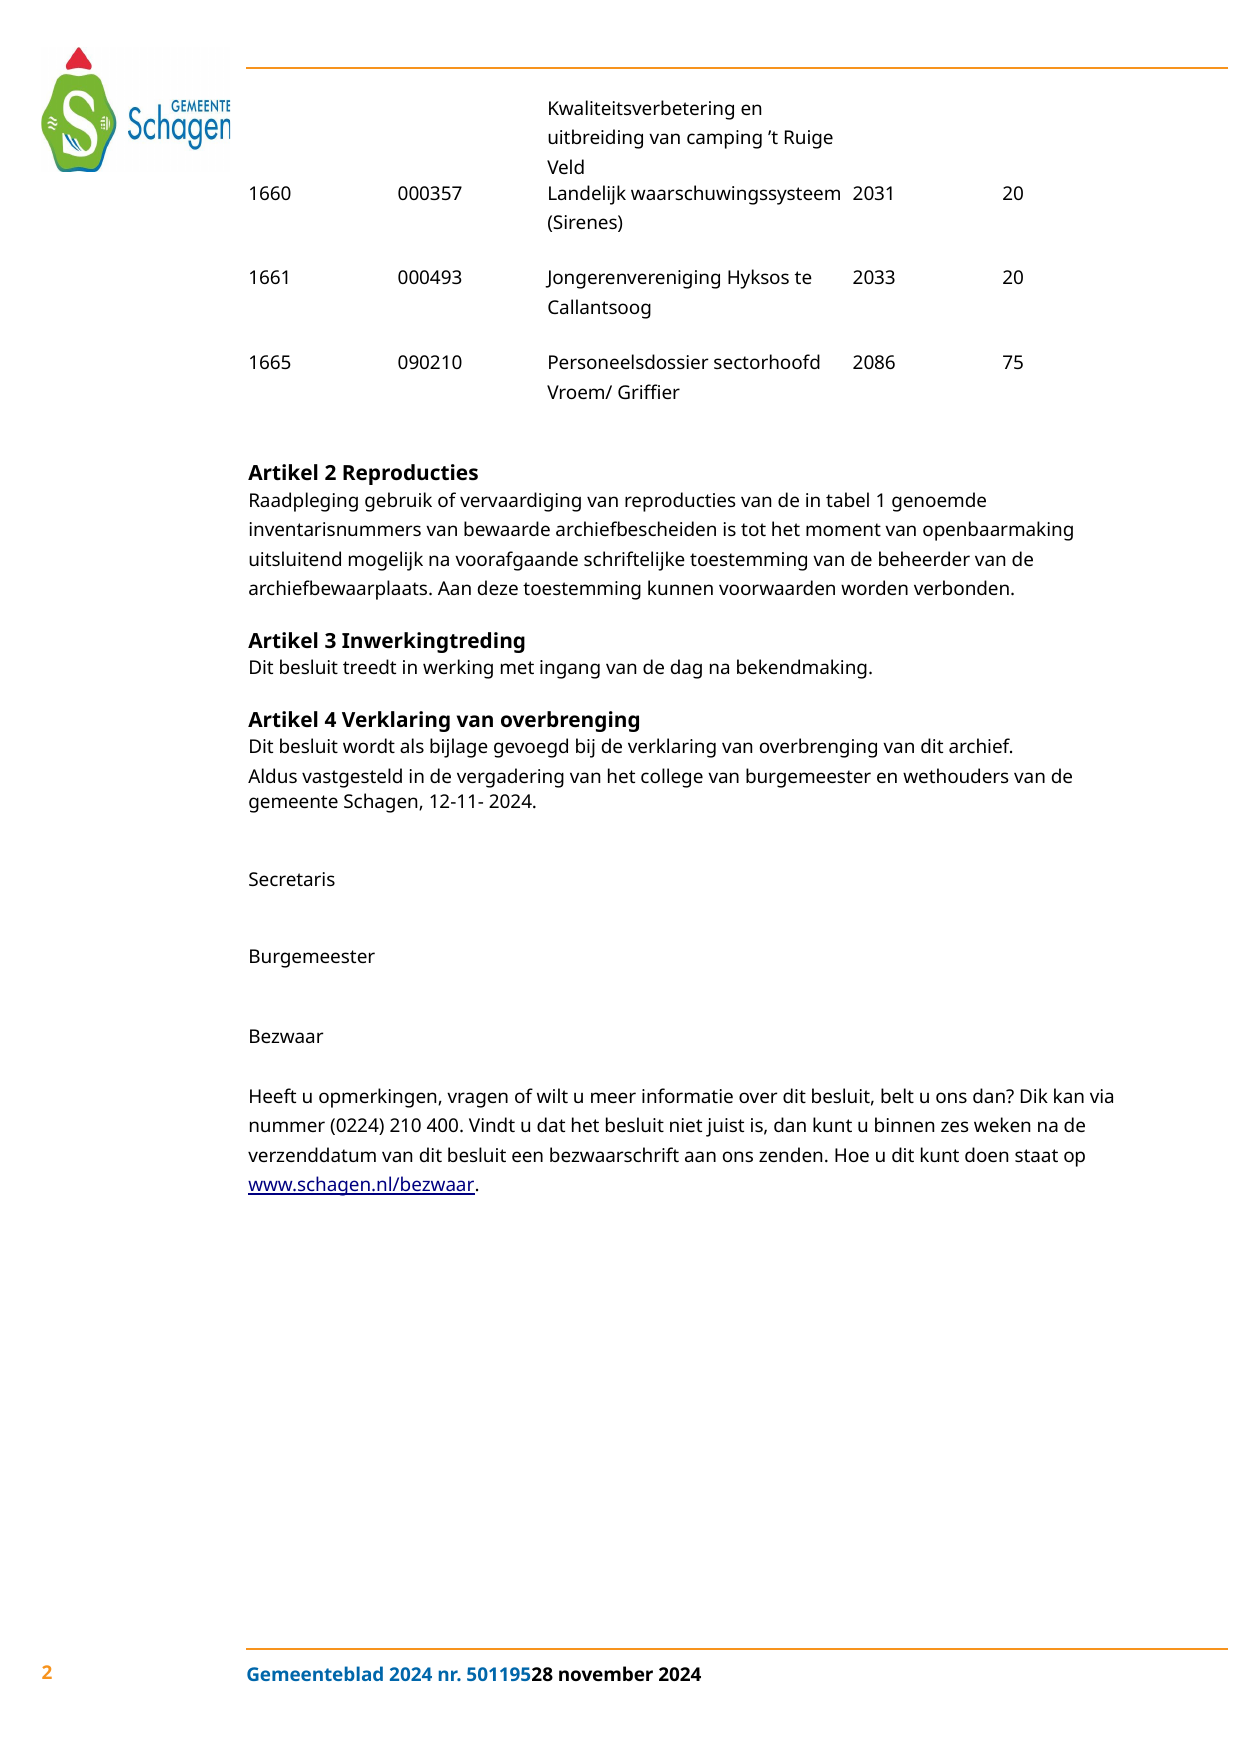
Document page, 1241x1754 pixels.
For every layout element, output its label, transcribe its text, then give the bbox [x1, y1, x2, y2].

picture [41, 47, 231, 172]
text Burgemeester [248, 943, 1152, 969]
table_cell [248, 95, 397, 180]
text Dit besluit treedt in werking met ingang van de dag na bekendmaking. [248, 654, 1152, 680]
table_cell 75 [1002, 350, 1152, 434]
text Heeft u opmerkingen, vragen of wilt u meer informatie over dit besluit, belt u ons dan? Dik kan via nummer (0224) 210 400. Vindt u dat het besluit niet juist is, dan kunt u binnen zes weken na de verzenddatum van dit besluit een bezwaarschrift aan ons zenden. Hoe u dit kunt doen staat op www.schagen.nl/bezwaar. [248, 1083, 1152, 1197]
table_cell 090210 [398, 350, 547, 434]
table_cell 1661 [248, 265, 397, 349]
table_cell Personeelsdossier sectorhoofd Vroem/ Griffier [547, 350, 852, 434]
table_cell Kwaliteitsverbetering en uitbreiding van camping ’t Ruige Veld [547, 95, 852, 180]
table_cell Jongerenvereniging Hyksos te Callantsoog [547, 265, 852, 349]
text Artikel 2 Reproducties [248, 458, 1152, 487]
table_cell [1002, 95, 1152, 180]
table_cell [853, 95, 1002, 180]
text Raadpleging gebruik of vervaardiging van reproducties van de in tabel 1 genoemde inventarisnummers van bewaarde archiefbescheiden is tot het moment van openbaarmaking uitsluitend mogelijk na voorafgaande schriftelijke toestemming van de beheerder van de archiefbewaarplaats. Aan deze toestemming kunnen voorwaarden worden verbonden. [248, 487, 1152, 601]
text Secretaris [248, 866, 1152, 892]
text Bezwaar [248, 1024, 1152, 1049]
text Dit besluit wordt als bijlage gevoegd bij de verklaring van overbrenging van dit archief. [248, 733, 1152, 759]
table_cell 1660 [248, 180, 397, 264]
table_cell 2033 [853, 265, 1002, 349]
table_cell 1665 [248, 350, 397, 434]
text Artikel 4 Verklaring van overbrenging [248, 705, 1152, 733]
table_cell - [398, 95, 547, 180]
text Aldus vastgesteld in de vergadering van het college van burgemeester en wethouders van de gemeente Schagen, 12-11- 2024. [248, 763, 1152, 814]
table_cell Landelijk waarschuwingssysteem (Sirenes) [547, 180, 852, 264]
table_cell 000357 [398, 180, 547, 264]
table_cell 2086 [853, 350, 1002, 434]
table_cell 20 [1002, 265, 1152, 349]
table_cell 20 [1002, 180, 1152, 264]
table_cell 2031 [853, 180, 1002, 264]
text Artikel 3 Inwerkingtreding [248, 626, 1152, 654]
table_cell 000493 [398, 265, 547, 349]
